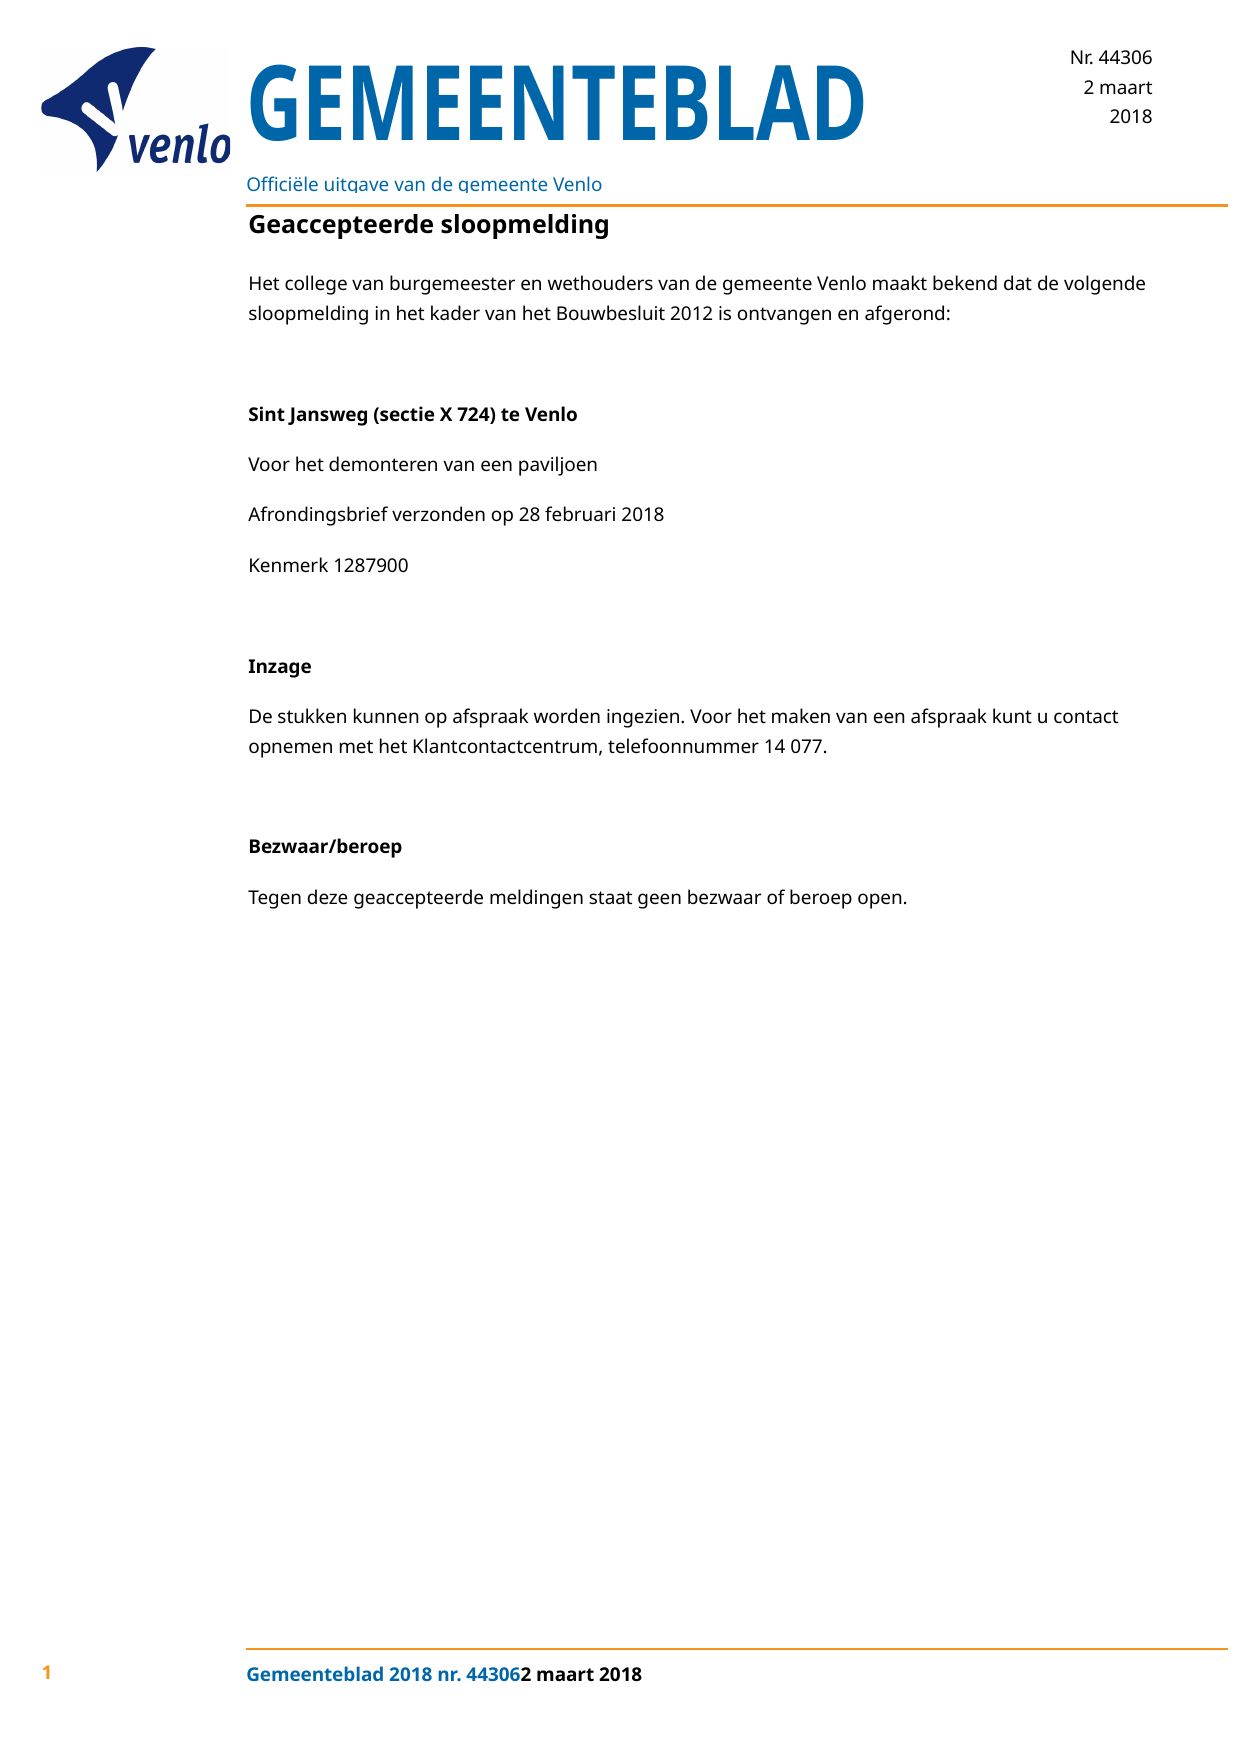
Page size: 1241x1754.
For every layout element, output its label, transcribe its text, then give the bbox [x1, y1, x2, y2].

text Inzage [248, 653, 1152, 678]
text Kenmerk 1287900 [248, 552, 1152, 578]
text Voor het demonteren van een paviljoen [248, 451, 1152, 477]
picture [41, 47, 231, 172]
text De stukken kunnen op afspraak worden ingezien. Voor het maken van een afspraak kunt u contact opnemen met het Klantcontactcentrum, telefoonnummer 14 077. [248, 703, 1152, 758]
text Afrondingsbrief verzonden op 28 februari 2018 [248, 502, 1152, 527]
text Bezwaar/beroep [248, 834, 1152, 859]
text Tegen deze geaccepteerde meldingen staat geen bezwaar of beroep open. [248, 884, 1152, 910]
text Geaccepteerde sloopmelding [248, 207, 1152, 241]
text Het college van burgemeester en wethouders van de gemeente Venlo maakt bekend dat de volgende sloopmelding in het kader van het Bouwbesluit 2012 is ontvangen en afgerond: [248, 270, 1152, 326]
text Sint Jansweg (sectie X 724) te Venlo [248, 401, 1152, 426]
